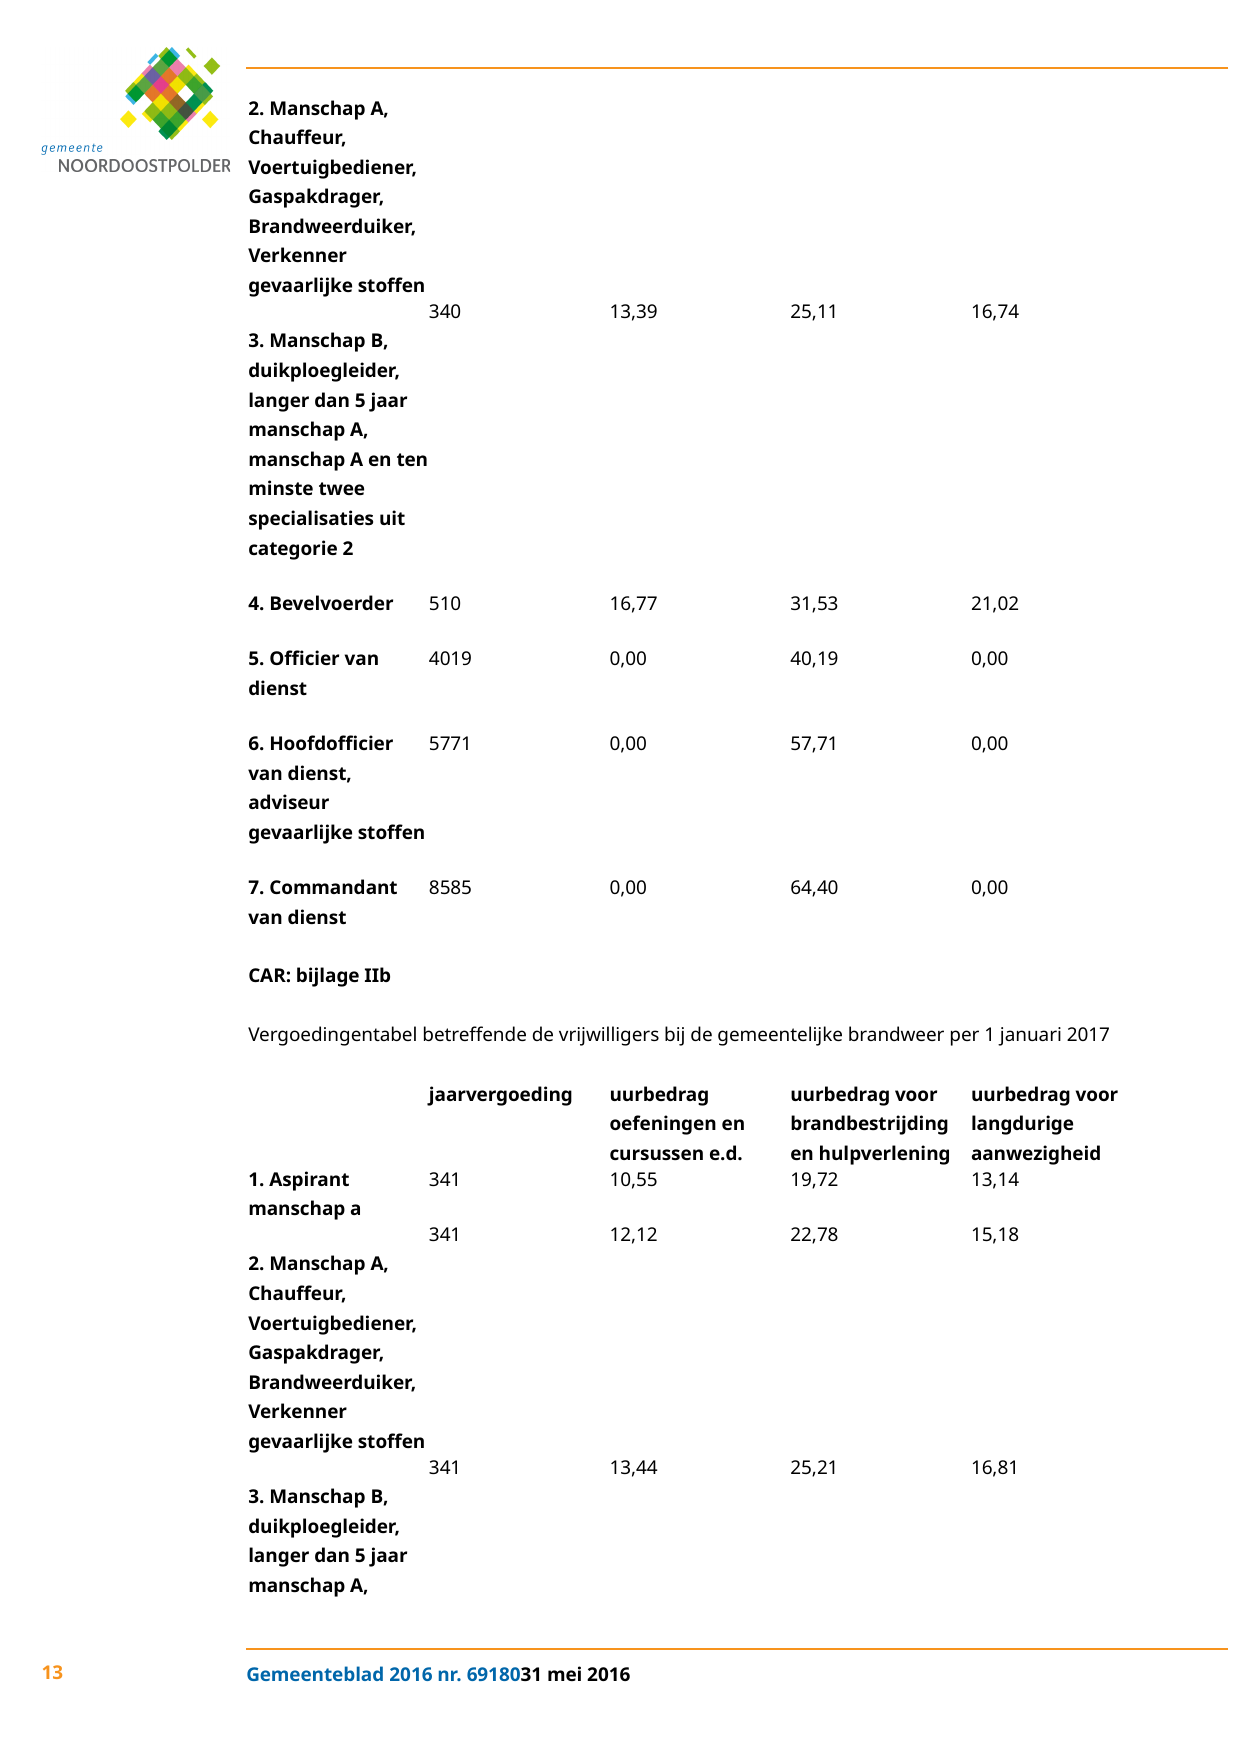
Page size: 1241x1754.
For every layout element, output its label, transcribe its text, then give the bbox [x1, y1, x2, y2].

table_cell 3. Manschap B, duikploegleider, langer dan 5 jaar manschap A, [248, 1454, 429, 1598]
table_header uurbedrag voor langdurige aanwezigheid [971, 1081, 1152, 1166]
table_cell 340 [429, 298, 609, 560]
text Vergoedingentabel betreffende de vrijwilligers bij de gemeentelijke brandweer per 1 januari 2017 [248, 1022, 1152, 1047]
table_cell 25,21 [790, 1454, 971, 1598]
table_cell [609, 95, 790, 298]
table_cell 57,71 [790, 701, 971, 845]
table_cell 16,77 [609, 560, 790, 616]
table_cell 15,18 [971, 1221, 1152, 1454]
table_cell 10,55 [609, 1166, 790, 1221]
table_cell 341 [429, 1221, 609, 1454]
table_cell 25,11 [790, 298, 971, 560]
table_cell [790, 95, 971, 298]
picture [41, 47, 231, 172]
table_cell 22,78 [790, 1221, 971, 1454]
table_cell 13,44 [609, 1454, 790, 1598]
table_cell [429, 95, 609, 298]
table_header uurbedrag voor brandbestrijding en hulpverlening [790, 1081, 971, 1166]
table_cell 341 [429, 1166, 609, 1221]
table_header uurbedrag oefeningen en cursussen e.d. [609, 1081, 790, 1166]
table_cell 0,00 [609, 845, 790, 929]
table_cell 0,00 [971, 701, 1152, 845]
table_cell 3. Manschap B, duikploegleider, langer dan 5 jaar manschap A, manschap A en ten minste twee specialisaties uit categorie 2 [248, 298, 429, 560]
table_cell 0,00 [609, 616, 790, 701]
table_cell 13,39 [609, 298, 790, 560]
table_cell 16,74 [971, 298, 1152, 560]
table_cell 2. Manschap A, Chauffeur, Voertuigbediener, Gaspakdrager, Brandweerduiker, Verkenner gevaarlijke stoffen [248, 1221, 429, 1454]
table_cell 510 [429, 560, 609, 616]
table_cell [971, 95, 1152, 298]
text CAR: bijlage IIb [248, 962, 1152, 988]
table_header [248, 1081, 429, 1166]
table_cell 2. Manschap A, Chauffeur, Voertuigbediener, Gaspakdrager, Brandweerduiker, Verkenner gevaarlijke stoffen [248, 95, 429, 298]
table_cell 5771 [429, 701, 609, 845]
table_cell 341 [429, 1454, 609, 1598]
table_header jaarvergoeding [429, 1081, 609, 1166]
table_cell 0,00 [971, 616, 1152, 701]
table_cell 19,72 [790, 1166, 971, 1221]
table_cell 0,00 [971, 845, 1152, 929]
table_cell 7. Commandant van dienst [248, 845, 429, 929]
table_cell 4019 [429, 616, 609, 701]
table_cell 1. Aspirant manschap a [248, 1166, 429, 1221]
table_cell 21,02 [971, 560, 1152, 616]
table_cell 13,14 [971, 1166, 1152, 1221]
table_cell 0,00 [609, 701, 790, 845]
table_cell 40,19 [790, 616, 971, 701]
table_cell 31,53 [790, 560, 971, 616]
table_cell 5. Officier van dienst [248, 616, 429, 701]
table_cell 8585 [429, 845, 609, 929]
table_cell 64,40 [790, 845, 971, 929]
table_cell 12,12 [609, 1221, 790, 1454]
table_cell 6. Hoofdofficier van dienst, adviseur gevaarlijke stoffen [248, 701, 429, 845]
table_cell 4. Bevelvoerder [248, 560, 429, 616]
table_cell 16,81 [971, 1454, 1152, 1598]
